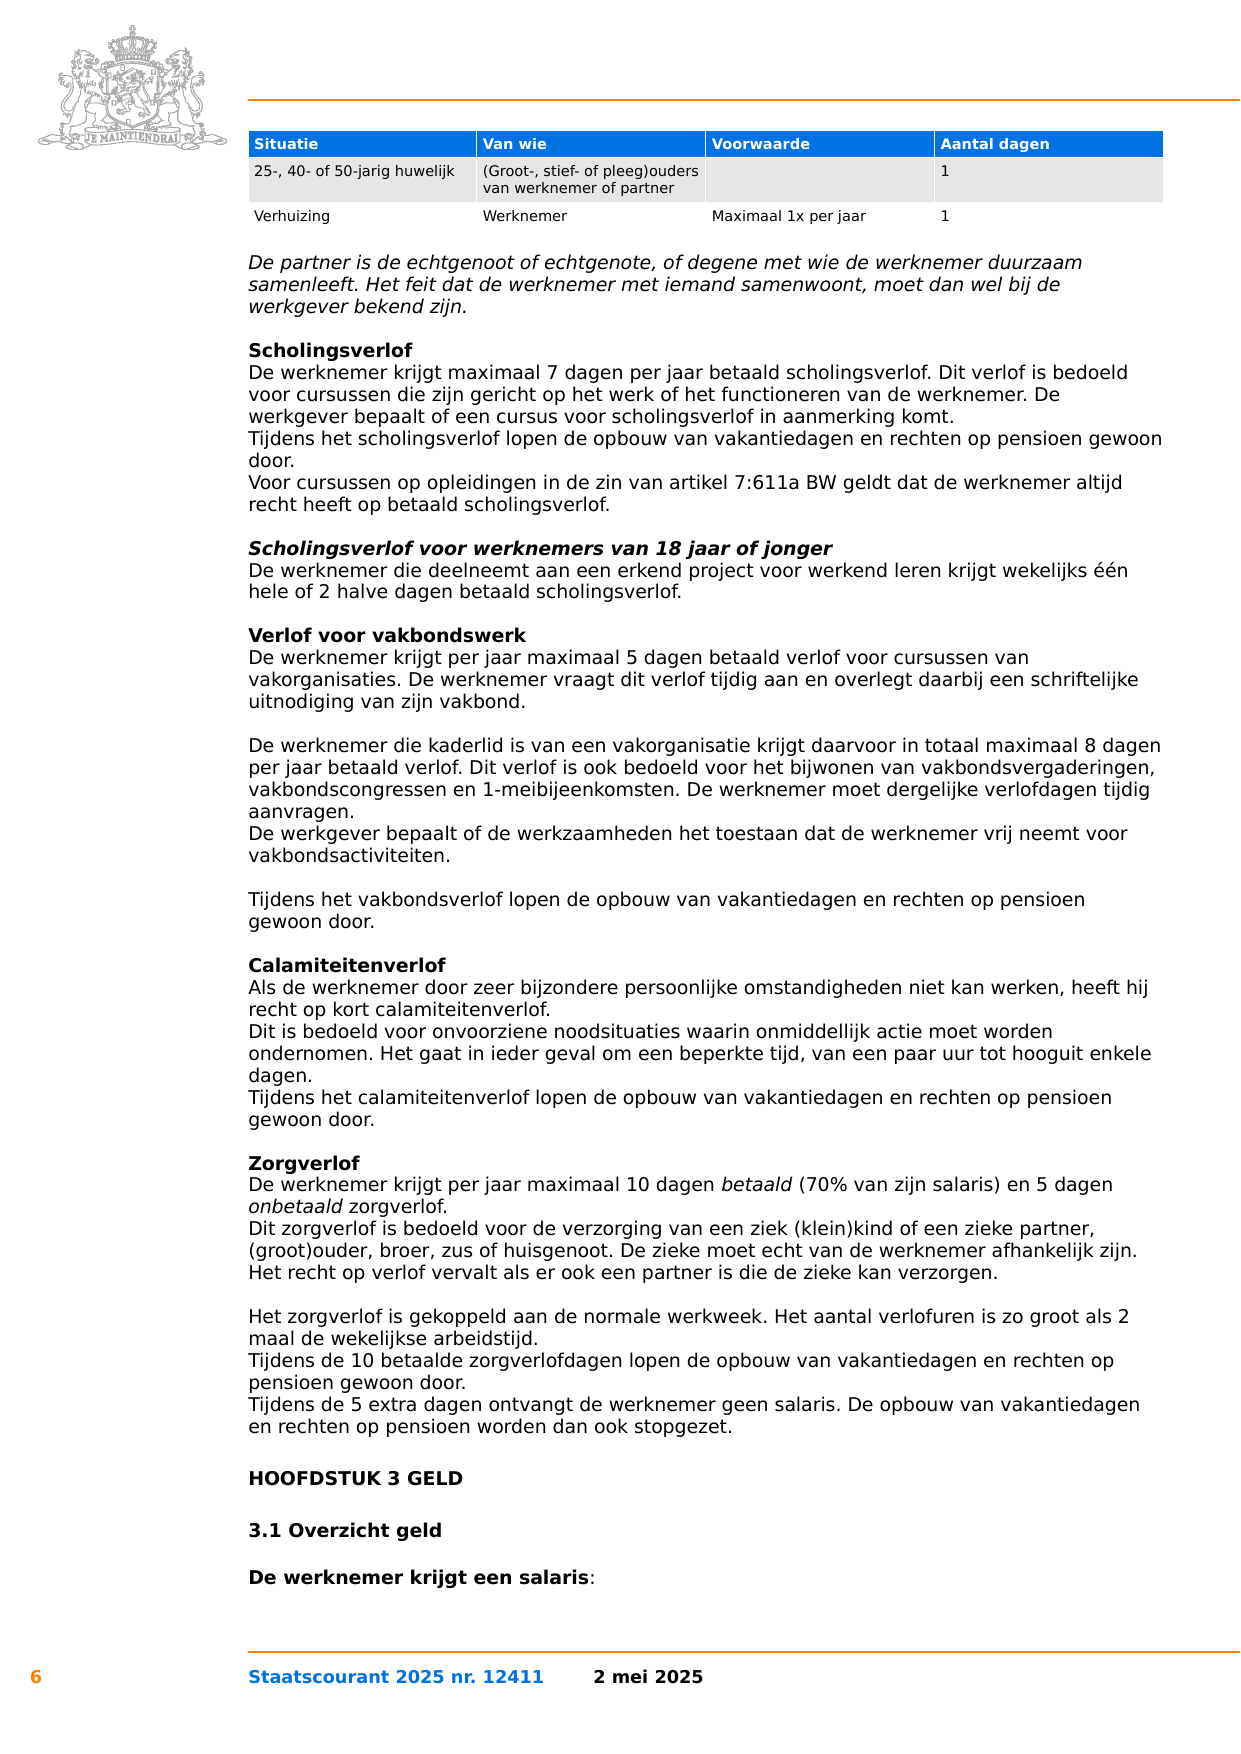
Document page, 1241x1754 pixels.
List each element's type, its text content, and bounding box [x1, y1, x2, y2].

table_cell 25-, 40- of 50-jarig huwelijk [249, 158, 476, 202]
text Dit is bedoeld voor onvoorziene noodsituaties waarin onmiddellijk actie moet worden ondernomen. Het gaat in ieder geval om een beperkte tijd, van een paar uur tot hooguit enkele dagen. [248, 1021, 1163, 1087]
text De werknemer krijgt per jaar maximaal 10 dagen betaald (70% van zijn salaris) en 5 dagen onbetaald zorgverlof. [248, 1174, 1163, 1218]
subtitle HOOFDSTUK 3 GELD [248, 1468, 1163, 1490]
text De werkgever bepaalt of de werkzaamheden het toestaan dat de werknemer vrij neemt voor vakbondsactiviteiten. [248, 823, 1163, 867]
text Het zorgverlof is gekoppeld aan de normale werkweek. Het aantal verlofuren is zo groot als 2 maal de wekelijkse arbeidstijd. [248, 1306, 1163, 1350]
text De werknemer krijgt maximaal 7 dagen per jaar betaald scholingsverlof. Dit verlof is bedoeld voor cursussen die zijn gericht op het werk of het functioneren van de werknemer. De werkgever bepaalt of een cursus voor scholingsverlof in aanmerking komt. [248, 362, 1163, 428]
text Scholingsverlof [248, 340, 1163, 362]
table_cell Werknemer [477, 203, 705, 229]
text De werknemer die kaderlid is van een vakorganisatie krijgt daarvoor in totaal maximaal 8 dagen per jaar betaald verlof. Dit verlof is ook bedoeld voor het bijwonen van vakbondsvergaderingen, vakbondscongressen en 1-meibijeenkomsten. De werknemer moet dergelijke verlofdagen tijdig aanvragen. [248, 735, 1163, 823]
subtitle 3.1 Overzicht geld [248, 1520, 1163, 1542]
table_header Van wie [477, 131, 705, 157]
text De werknemer die deelneemt aan een erkend project voor werkend leren krijgt wekelijks één hele of 2 halve dagen betaald scholingsverlof. [248, 559, 1163, 603]
text De werknemer krijgt per jaar maximaal 5 dagen betaald verlof voor cursussen van vakorganisaties. De werknemer vraagt dit verlof tijdig aan en overlegt daarbij een schriftelijke uitnodiging van zijn vakbond. [248, 647, 1163, 713]
picture [38, 25, 227, 150]
table_cell Verhuizing [249, 203, 476, 229]
table_header Voorwaarde [706, 131, 934, 157]
table_cell 1 [935, 158, 1163, 202]
text Tijdens het calamiteitenverlof lopen de opbouw van vakantiedagen en rechten op pensioen gewoon door. [248, 1087, 1163, 1131]
text Tijdens het vakbondsverlof lopen de opbouw van vakantiedagen en rechten op pensioen gewoon door. [248, 889, 1163, 933]
text Zorgverlof [248, 1152, 1163, 1174]
text Scholingsverlof voor werknemers van 18 jaar of jonger [248, 537, 1163, 559]
text Verlof voor vakbondswerk [248, 625, 1163, 647]
table_header Situatie [249, 131, 476, 157]
text Tijdens de 10 betaalde zorgverlofdagen lopen de opbouw van vakantiedagen en rechten op pensioen gewoon door. [248, 1350, 1163, 1394]
table_cell 1 [935, 203, 1163, 229]
text De werknemer krijgt een salaris: [248, 1567, 1163, 1589]
text Tijdens de 5 extra dagen ontvangt de werknemer geen salaris. De opbouw van vakantiedagen en rechten op pensioen worden dan ook stopgezet. [248, 1394, 1163, 1438]
table_header Aantal dagen [935, 131, 1163, 157]
table_cell Maximaal 1x per jaar [706, 203, 934, 229]
text Voor cursussen op opleidingen in de zin van artikel 7:611a BW geldt dat de werknemer altijd recht heeft op betaald scholingsverlof. [248, 472, 1163, 516]
table_cell (Groot-, stief- of pleeg)ouders van werknemer of partner [477, 158, 705, 202]
table_cell [706, 158, 934, 202]
text Dit zorgverlof is bedoeld voor de verzorging van een ziek (klein)kind of een zieke partner, (groot)ouder, broer, zus of huisgenoot. De zieke moet echt van de werknemer afhankelijk zijn. Het recht op verlof vervalt als er ook een partner is die de zieke kan verzorgen. [248, 1218, 1163, 1284]
text Als de werknemer door zeer bijzondere persoonlijke omstandigheden niet kan werken, heeft hij recht op kort calamiteitenverlof. [248, 977, 1163, 1021]
text Calamiteitenverlof [248, 955, 1163, 977]
text De partner is de echtgenoot of echtgenote, of degene met wie de werknemer duurzaam samenleeft. Het feit dat de werknemer met iemand samenwoont, moet dan wel bij de werkgever bekend zijn. [248, 252, 1163, 318]
text Tijdens het scholingsverlof lopen de opbouw van vakantiedagen en rechten op pensioen gewoon door. [248, 428, 1163, 472]
